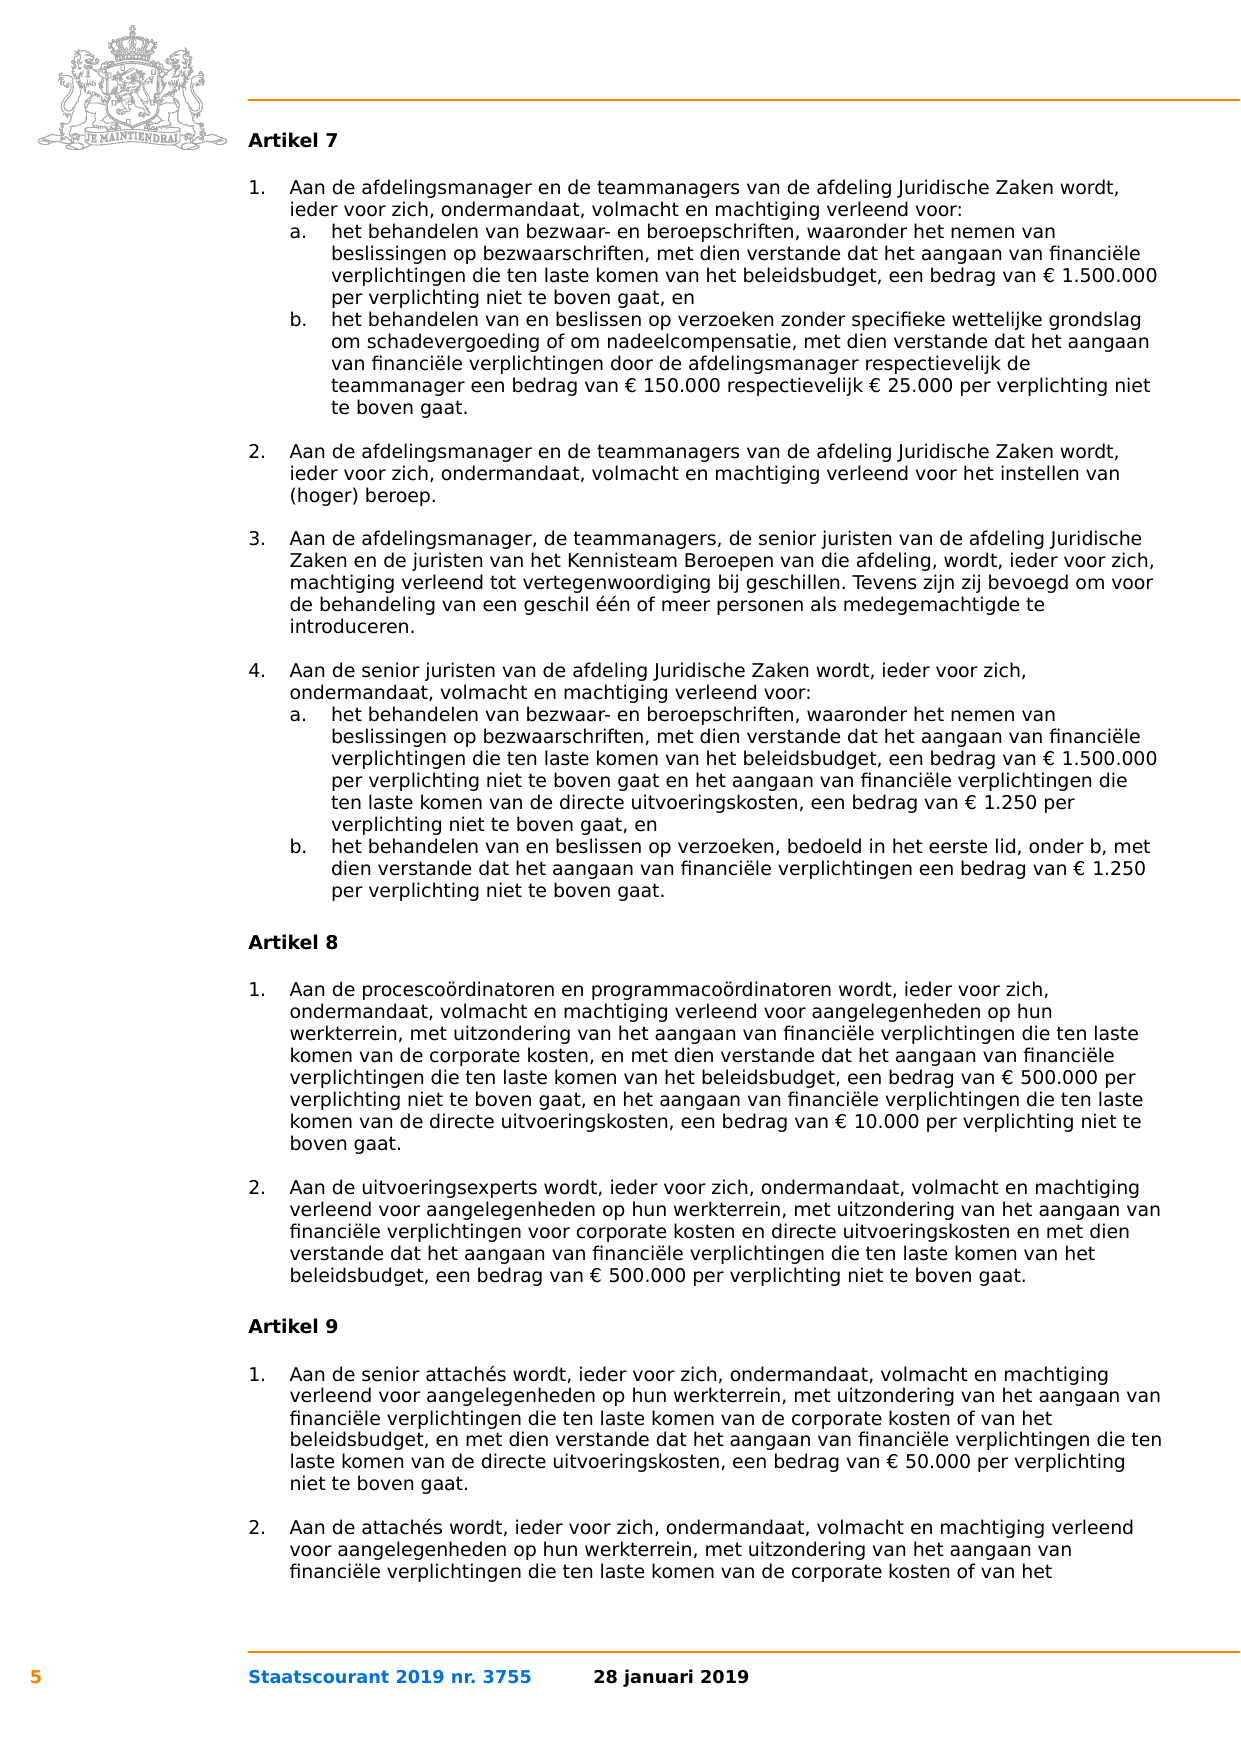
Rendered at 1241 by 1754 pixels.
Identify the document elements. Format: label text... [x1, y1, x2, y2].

text b. het behandelen van en beslissen op verzoeken, bedoeld in het eerste lid, onder b, met dien verstande dat het aangaan van financiële verplichtingen een bedrag van € 1.250 per verplichting niet te boven gaat. [289, 836, 1163, 902]
text 2. Aan de uitvoeringsexperts wordt, ieder voor zich, ondermandaat, volmacht en machtiging verleend voor aangelegenheden op hun werkterrein, met uitzondering van het aangaan van financiële verplichtingen voor corporate kosten en directe uitvoeringskosten en met dien verstande dat het aangaan van financiële verplichtingen die ten laste komen van het beleidsbudget, een bedrag van € 500.000 per verplichting niet te boven gaat. [248, 1177, 1163, 1286]
text 3. Aan de afdelingsmanager, de teammanagers, de senior juristen van de afdeling Juridische Zaken en de juristen van het Kennisteam Beroepen van die afdeling, wordt, ieder voor zich, machtiging verleend tot vertegenwoordiging bij geschillen. Tevens zijn zij bevoegd om voor de behandeling van een geschil één of meer personen als medegemachtigde te introduceren. [248, 528, 1163, 638]
subtitle Artikel 7 [248, 130, 1163, 152]
picture [38, 25, 227, 150]
text a. het behandelen van bezwaar- en beroepschriften, waaronder het nemen van beslissingen op bezwaarschriften, met dien verstande dat het aangaan van financiële verplichtingen die ten laste komen van het beleidsbudget, een bedrag van € 1.500.000 per verplichting niet te boven gaat, en [289, 221, 1163, 309]
subtitle Artikel 9 [248, 1316, 1163, 1338]
text 1. Aan de afdelingsmanager en de teammanagers van de afdeling Juridische Zaken wordt, ieder voor zich, ondermandaat, volmacht en machtiging verleend voor: [248, 177, 1163, 221]
text 2. Aan de afdelingsmanager en de teammanagers van de afdeling Juridische Zaken wordt, ieder voor zich, ondermandaat, volmacht en machtiging verleend voor het instellen van (hoger) beroep. [248, 441, 1163, 506]
subtitle Artikel 8 [248, 932, 1163, 954]
text 1. Aan de senior attachés wordt, ieder voor zich, ondermandaat, volmacht en machtiging verleend voor aangelegenheden op hun werkterrein, met uitzondering van het aangaan van financiële verplichtingen die ten laste komen van de corporate kosten of van het beleidsbudget, en met dien verstande dat het aangaan van financiële verplichtingen die ten laste komen van de directe uitvoeringskosten, een bedrag van € 50.000 per verplichting niet te boven gaat. [248, 1363, 1163, 1495]
text 2. Aan de attachés wordt, ieder voor zich, ondermandaat, volmacht en machtiging verleend voor aangelegenheden op hun werkterrein, met uitzondering van het aangaan van financiële verplichtingen die ten laste komen van de corporate kosten of van het [248, 1517, 1163, 1583]
text a. het behandelen van bezwaar- en beroepschriften, waaronder het nemen van beslissingen op bezwaarschriften, met dien verstande dat het aangaan van financiële verplichtingen die ten laste komen van het beleidsbudget, een bedrag van € 1.500.000 per verplichting niet te boven gaat en het aangaan van financiële verplichtingen die ten laste komen van de directe uitvoeringskosten, een bedrag van € 1.250 per verplichting niet te boven gaat, en [289, 704, 1163, 836]
text 1. Aan de procescoördinatoren en programmacoördinatoren wordt, ieder voor zich, ondermandaat, volmacht en machtiging verleend voor aangelegenheden op hun werkterrein, met uitzondering van het aangaan van financiële verplichtingen die ten laste komen van de corporate kosten, en met dien verstande dat het aangaan van financiële verplichtingen die ten laste komen van het beleidsbudget, een bedrag van € 500.000 per verplichting niet te boven gaat, en het aangaan van financiële verplichtingen die ten laste komen van de directe uitvoeringskosten, een bedrag van € 10.000 per verplichting niet te boven gaat. [248, 979, 1163, 1155]
text 4. Aan de senior juristen van de afdeling Juridische Zaken wordt, ieder voor zich, ondermandaat, volmacht en machtiging verleend voor: [248, 660, 1163, 704]
text b. het behandelen van en beslissen op verzoeken zonder specifieke wettelijke grondslag om schadevergoeding of om nadeelcompensatie, met dien verstande dat het aangaan van financiële verplichtingen door de afdelingsmanager respectievelijk de teammanager een bedrag van € 150.000 respectievelijk € 25.000 per verplichting niet te boven gaat. [289, 309, 1163, 419]
